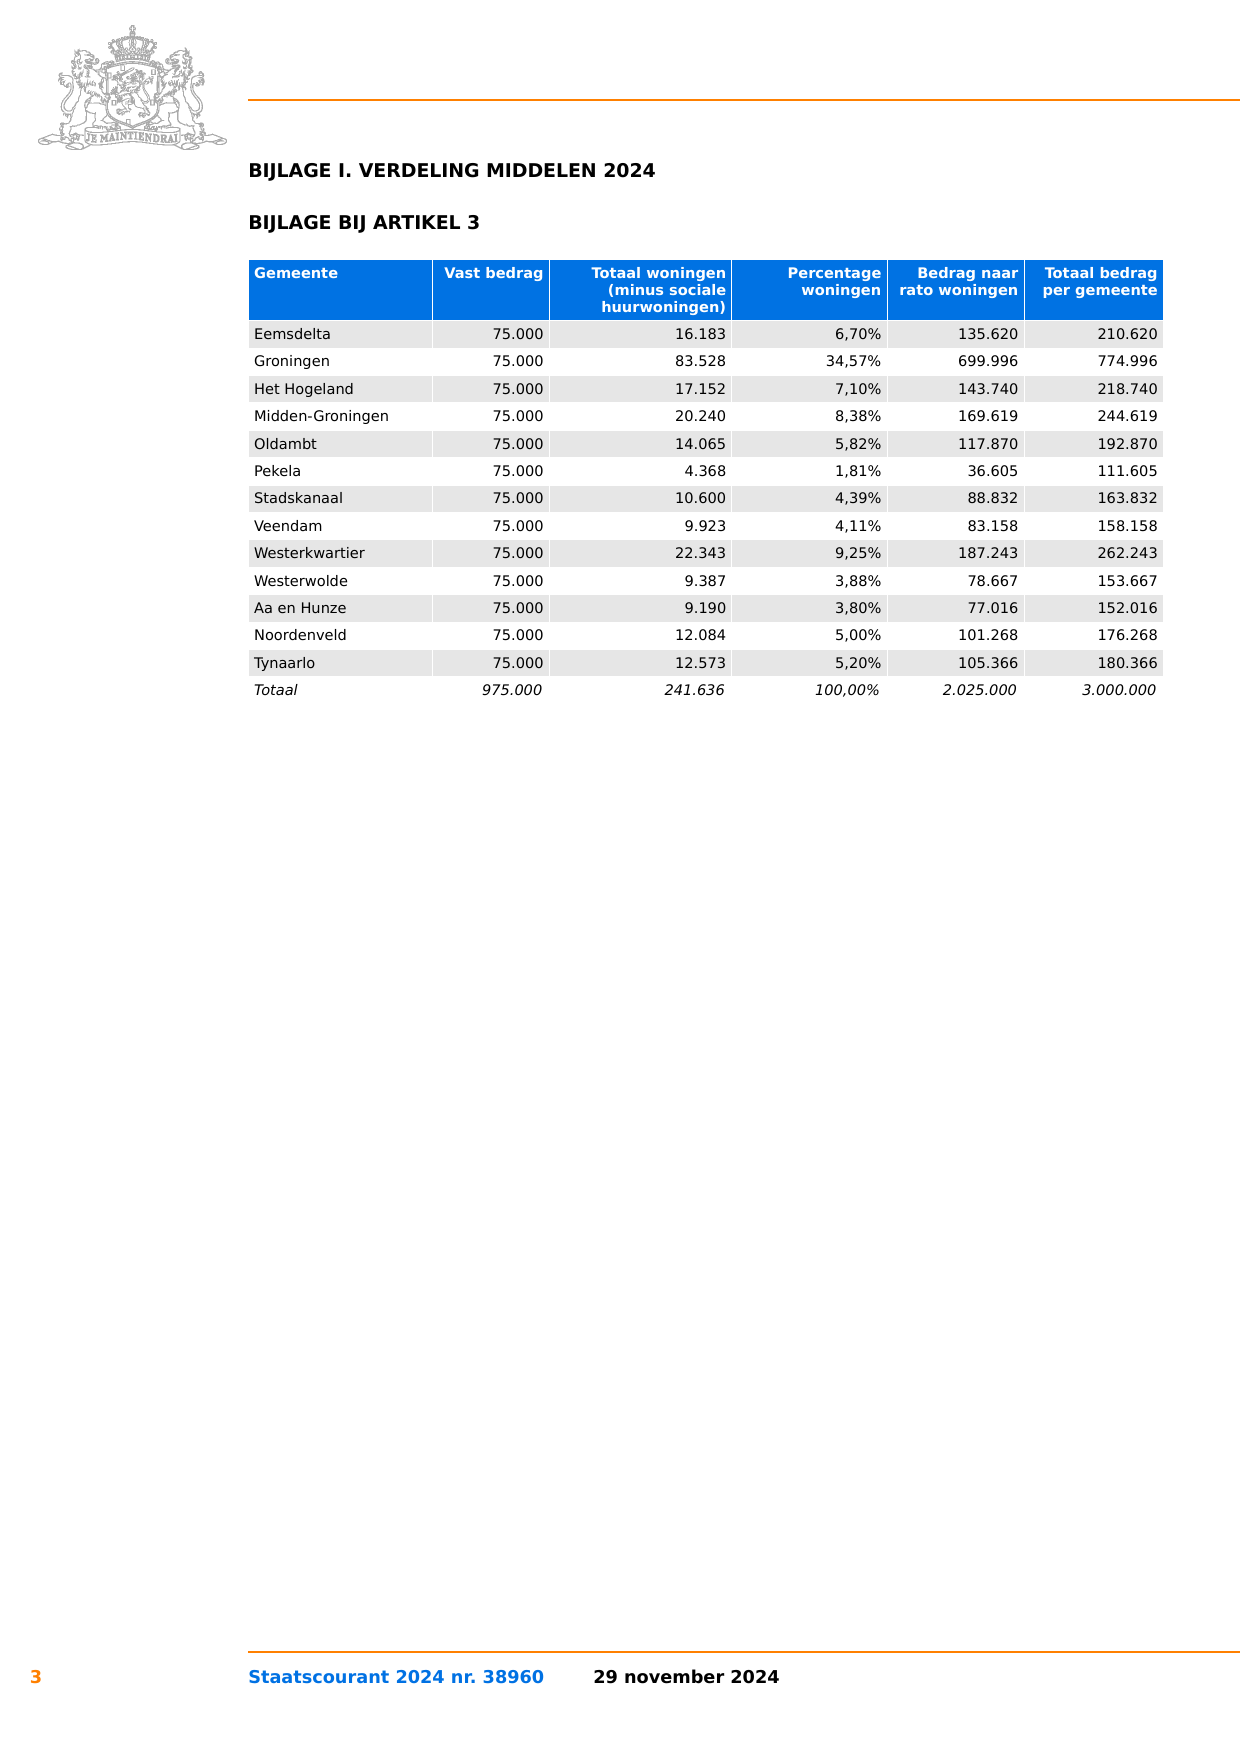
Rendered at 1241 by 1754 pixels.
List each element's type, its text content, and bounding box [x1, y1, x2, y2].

table_cell 75.000 [433, 486, 549, 512]
table_cell 75.000 [433, 458, 549, 484]
table_cell 75.000 [433, 568, 549, 594]
table_cell 774.996 [1025, 349, 1163, 375]
table_cell 111.605 [1025, 458, 1163, 484]
table_cell Noordenveld [249, 623, 432, 649]
table_cell 10.600 [550, 486, 731, 512]
table_cell 9.923 [550, 513, 731, 539]
table_cell 75.000 [433, 650, 549, 676]
table_header Percentage woningen [732, 260, 887, 320]
table_cell Veendam [249, 513, 432, 539]
table_cell 192.870 [1025, 431, 1163, 457]
table_cell 176.268 [1025, 623, 1163, 649]
table_cell 143.740 [888, 376, 1024, 402]
table_cell 4,11% [732, 513, 887, 539]
table_cell 22.343 [550, 540, 731, 567]
table_cell Westerwolde [249, 568, 432, 594]
table_cell 5,82% [732, 431, 887, 457]
table_cell 4,39% [732, 486, 887, 512]
table_cell 218.740 [1025, 376, 1163, 402]
table_header Gemeente [249, 260, 432, 320]
table_cell Oldambt [249, 431, 432, 457]
table_cell 152.016 [1025, 595, 1163, 622]
table_cell 75.000 [433, 623, 549, 649]
table_cell 4.368 [550, 458, 731, 484]
table_cell 75.000 [433, 540, 549, 567]
table_cell 163.832 [1025, 486, 1163, 512]
table_cell 3,80% [732, 595, 887, 622]
table_cell 7,10% [732, 376, 887, 402]
table_cell Het Hogeland [249, 376, 432, 402]
table_cell Totaal [249, 678, 432, 704]
table_cell 75.000 [433, 431, 549, 457]
table_cell 36.605 [888, 458, 1024, 484]
table_header Totaal woningen (minus sociale huurwoningen) [550, 260, 731, 320]
table_cell 101.268 [888, 623, 1024, 649]
table_cell 75.000 [433, 349, 549, 375]
table_cell 12.084 [550, 623, 731, 649]
table_cell 2.025.000 [888, 678, 1024, 704]
table_cell 153.667 [1025, 568, 1163, 594]
table_cell Aa en Hunze [249, 595, 432, 622]
table_cell Westerkwartier [249, 540, 432, 567]
table_cell 83.158 [888, 513, 1024, 539]
table_cell 241.636 [550, 678, 731, 704]
table_cell 975.000 [433, 678, 549, 704]
table_cell Eemsdelta [249, 321, 432, 348]
table_header Bedrag naar rato woningen [888, 260, 1024, 320]
table_cell 14.065 [550, 431, 731, 457]
table_cell 135.620 [888, 321, 1024, 348]
table_cell Pekela [249, 458, 432, 484]
table_cell 34,57% [732, 349, 887, 375]
table_cell 16.183 [550, 321, 731, 348]
table_cell 9,25% [732, 540, 887, 567]
table_cell 9.190 [550, 595, 731, 622]
table_cell 244.619 [1025, 404, 1163, 430]
table_cell 187.243 [888, 540, 1024, 567]
table_cell 78.667 [888, 568, 1024, 594]
table_cell 158.158 [1025, 513, 1163, 539]
table_cell 100,00% [732, 678, 887, 704]
table_cell 17.152 [550, 376, 731, 402]
table_cell 75.000 [433, 595, 549, 622]
table_cell 88.832 [888, 486, 1024, 512]
table_cell Tynaarlo [249, 650, 432, 676]
table_cell 117.870 [888, 431, 1024, 457]
table_cell 3.000.000 [1025, 678, 1163, 704]
table_cell 3,88% [732, 568, 887, 594]
table_cell Stadskanaal [249, 486, 432, 512]
table_cell 75.000 [433, 321, 549, 348]
table_cell 83.528 [550, 349, 731, 375]
table_cell 262.243 [1025, 540, 1163, 567]
table_cell 169.619 [888, 404, 1024, 430]
table_cell Groningen [249, 349, 432, 375]
table_cell 75.000 [433, 376, 549, 402]
subtitle BIJLAGE BIJ ARTIKEL 3 [248, 212, 1163, 234]
table_header Vast bedrag [433, 260, 549, 320]
table_cell 180.366 [1025, 650, 1163, 676]
table_cell 210.620 [1025, 321, 1163, 348]
table_cell 75.000 [433, 404, 549, 430]
table_cell 6,70% [732, 321, 887, 348]
picture [38, 25, 227, 150]
table_cell 699.996 [888, 349, 1024, 375]
table_cell 9.387 [550, 568, 731, 594]
table_cell 12.573 [550, 650, 731, 676]
table_cell 8,38% [732, 404, 887, 430]
subtitle BIJLAGE I. VERDELING MIDDELEN 2024 [248, 160, 1163, 182]
table_header Totaal bedrag per gemeente [1025, 260, 1163, 320]
table_cell 75.000 [433, 513, 549, 539]
table_cell 5,00% [732, 623, 887, 649]
table_cell 20.240 [550, 404, 731, 430]
table_cell 77.016 [888, 595, 1024, 622]
table_cell Midden-Groningen [249, 404, 432, 430]
table_cell 105.366 [888, 650, 1024, 676]
table_cell 1,81% [732, 458, 887, 484]
table_cell 5,20% [732, 650, 887, 676]
